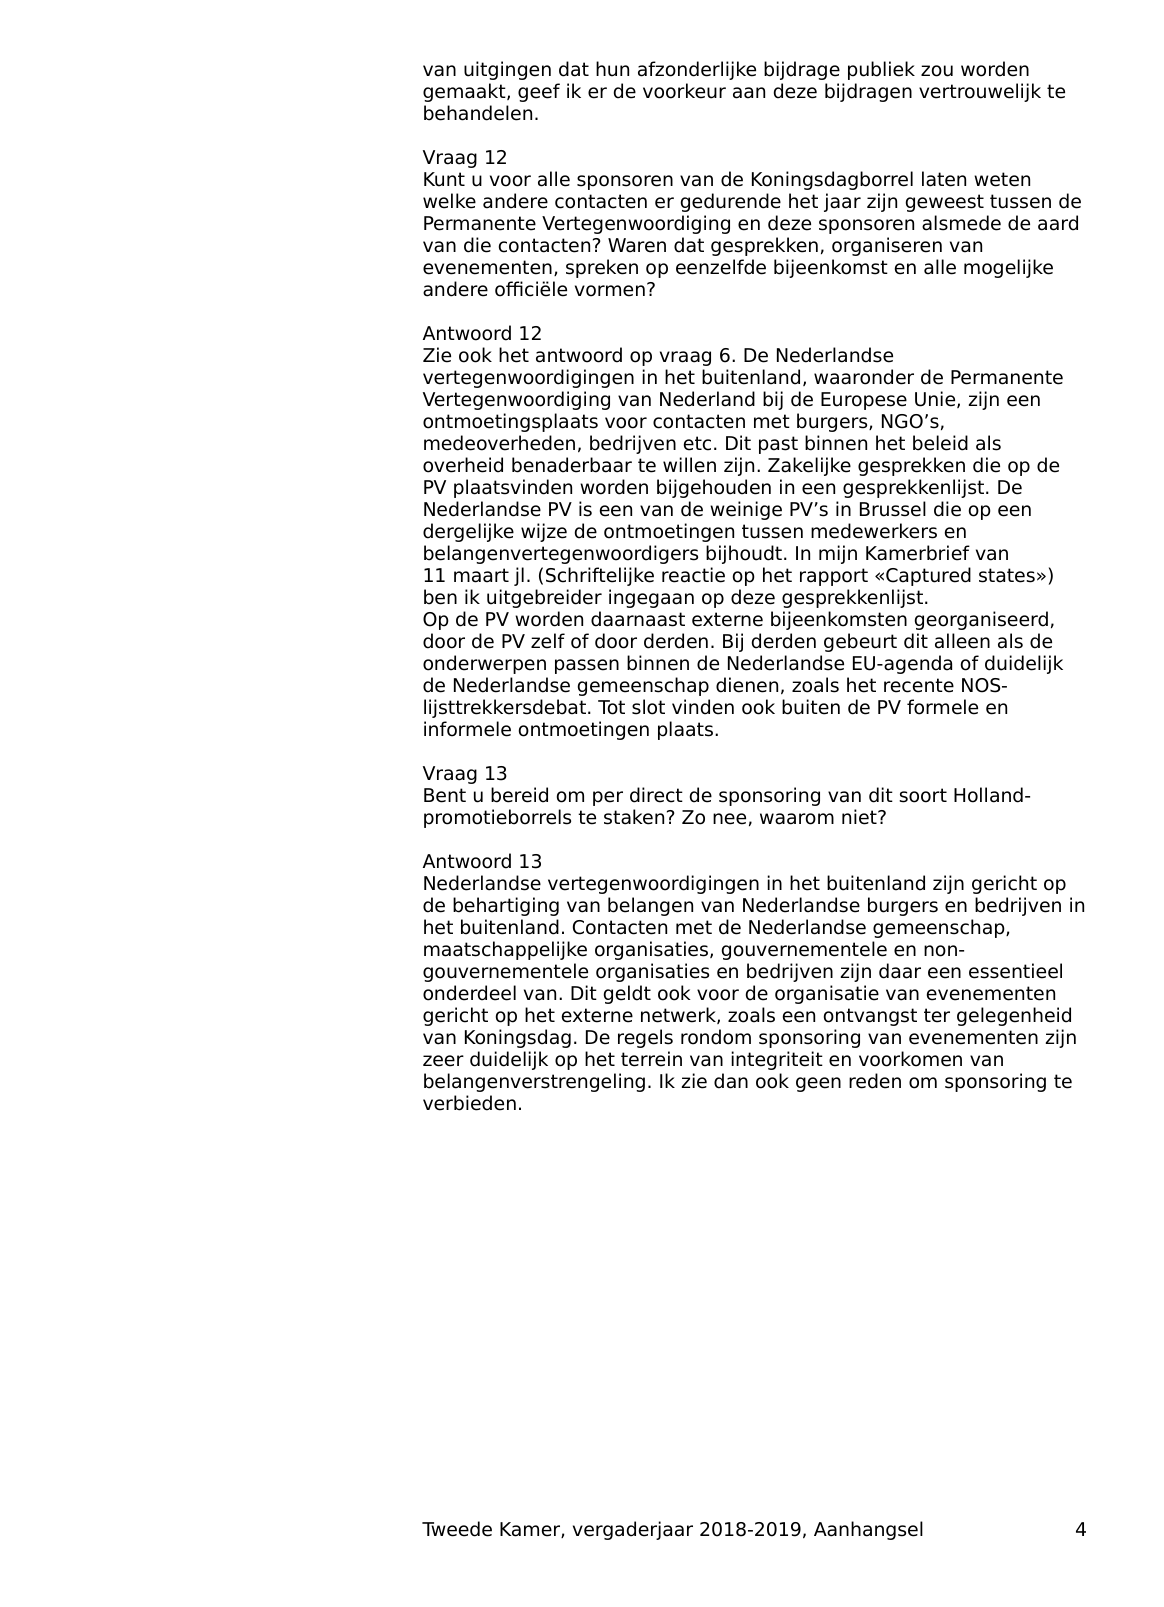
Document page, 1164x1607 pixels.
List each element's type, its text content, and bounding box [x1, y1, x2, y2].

text Vraag 13 [422, 763, 1087, 785]
text van uitgingen dat hun afzonderlijke bijdrage publiek zou worden gemaakt, geef ik er de voorkeur aan deze bijdragen vertrouwelijk te behandelen. [422, 59, 1087, 125]
text Nederlandse vertegenwoordigingen in het buitenland zijn gericht op de behartiging van belangen van Nederlandse burgers en bedrijven in het buitenland. Contacten met de Nederlandse gemeenschap, maatschappelijke organisaties, gouvernementele en non-gouvernementele organisaties en bedrijven zijn daar een essentieel onderdeel van. Dit geldt ook voor de organisatie van evenementen gericht op het externe netwerk, zoals een ontvangst ter gelegenheid van Koningsdag. De regels rondom sponsoring van evenementen zijn zeer duidelijk op het terrein van integriteit en voorkomen van belangenverstrengeling. Ik zie dan ook geen reden om sponsoring te verbieden. [422, 873, 1087, 1115]
text Op de PV worden daarnaast externe bijeenkomsten georganiseerd, door de PV zelf of door derden. Bij derden gebeurt dit alleen als de onderwerpen passen binnen de Nederlandse EU-agenda of duidelijk de Nederlandse gemeenschap dienen, zoals het recente NOS-lijsttrekkersdebat. Tot slot vinden ook buiten de PV formele en informele ontmoetingen plaats. [422, 609, 1087, 741]
text Vraag 12 [422, 147, 1087, 169]
text Bent u bereid om per direct de sponsoring van dit soort Holland-promotieborrels te staken? Zo nee, waarom niet? [422, 785, 1087, 829]
text Antwoord 13 [422, 851, 1087, 873]
text Kunt u voor alle sponsoren van de Koningsdagborrel laten weten welke andere contacten er gedurende het jaar zijn geweest tussen de Permanente Vertegenwoordiging en deze sponsoren alsmede de aard van die contacten? Waren dat gesprekken, organiseren van evenementen, spreken op eenzelfde bijeenkomst en alle mogelijke andere officiële vormen? [422, 169, 1087, 301]
text Zie ook het antwoord op vraag 6. De Nederlandse vertegenwoordigingen in het buitenland, waaronder de Permanente Vertegenwoordiging van Nederland bij de Europese Unie, zijn een ontmoetingsplaats voor contacten met burgers, NGO’s, medeoverheden, bedrijven etc. Dit past binnen het beleid als overheid benaderbaar te willen zijn. Zakelijke gesprekken die op de PV plaatsvinden worden bijgehouden in een gesprekkenlijst. De Nederlandse PV is een van de weinige PV’s in Brussel die op een dergelijke wijze de ontmoetingen tussen medewerkers en belangenvertegenwoordigers bijhoudt. In mijn Kamerbrief van 11 maart jl. (Schriftelijke reactie op het rapport «Captured states») ben ik uitgebreider ingegaan op deze gesprekkenlijst. [422, 345, 1087, 609]
text Antwoord 12 [422, 323, 1087, 345]
